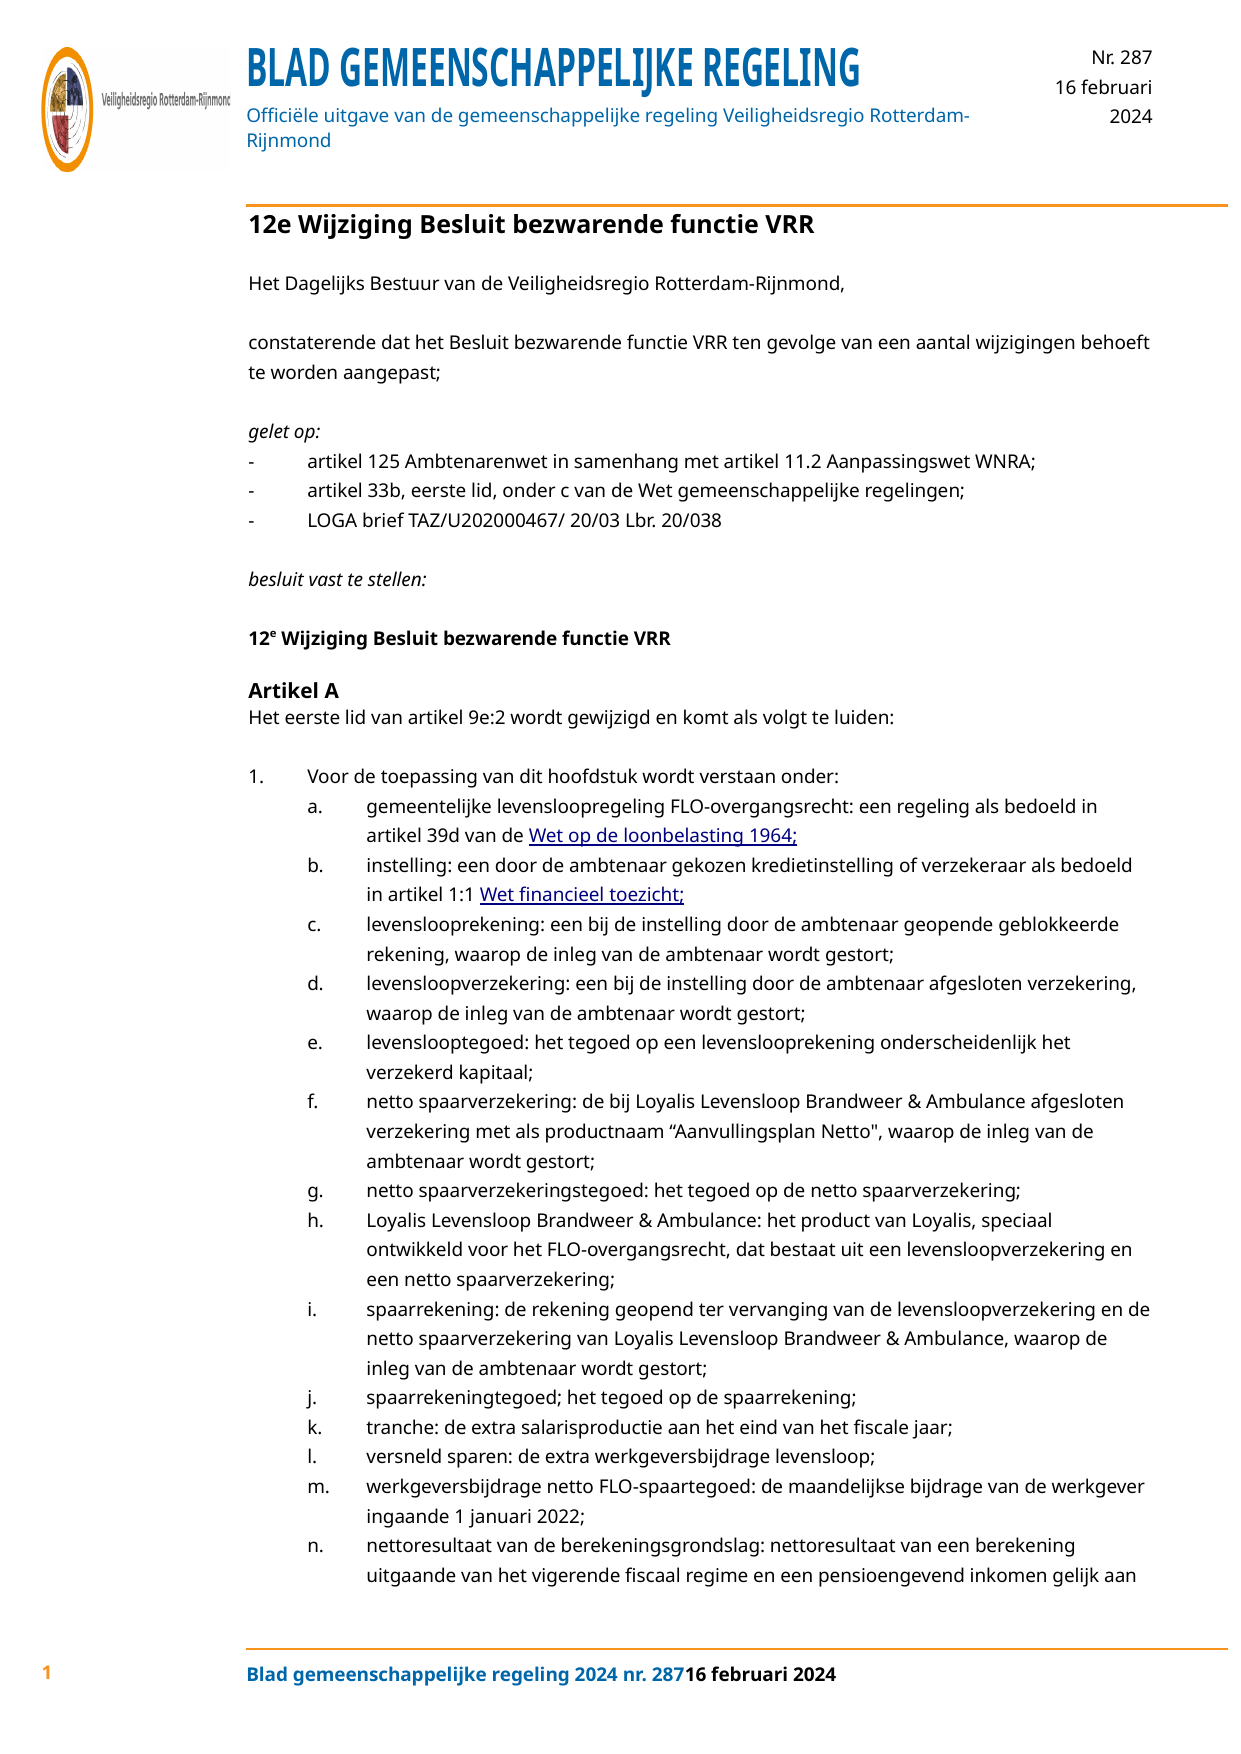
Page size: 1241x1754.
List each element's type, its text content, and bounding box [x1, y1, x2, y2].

list artikel 125 Ambtenarenwet in samenhang met artikel 11.2 Aanpassingswet WNRA; [248, 448, 1152, 473]
text 12e Wijziging Besluit bezwarende functie VRR [248, 207, 1152, 241]
text besluit vast te stellen: [248, 566, 1152, 592]
text constaterende dat het Besluit bezwarende functie VRR ten gevolge van een aantal wijzigingen behoeft te worden aangepast; [248, 329, 1152, 385]
text Het eerste lid van artikel 9e:2 wordt gewijzigd en komt als volgt te luiden: [248, 704, 1152, 730]
text 12e Wijziging Besluit bezwarende functie VRR [248, 625, 1152, 651]
list levensloopverzekering: een bij de instelling door de ambtenaar afgesloten verzekering, waarop de inleg van de ambtenaar wordt gestort; [307, 970, 1152, 1026]
text Artikel A [248, 676, 1152, 704]
text Het Dagelijks Bestuur van de Veiligheidsregio Rotterdam-Rijnmond, [248, 270, 1152, 296]
list nettoresultaat van de berekeningsgrondslag: nettoresultaat van een berekening uitgaande van het vigerende fiscaal regime en een pensioengevend inkomen gelijk aan [307, 1532, 1152, 1588]
text gelet op: [248, 418, 1152, 444]
list instelling: een door de ambtenaar gekozen kredietinstelling of verzekeraar als bedoeld in artikel 1:1 Wet financieel toezicht; [307, 852, 1152, 907]
list levenslooprekening: een bij de instelling door de ambtenaar geopende geblokkeerde rekening, waarop de inleg van de ambtenaar wordt gestort; [307, 911, 1152, 967]
picture [41, 47, 231, 172]
list werkgeversbijdrage netto FLO-spaartegoed: de maandelijkse bijdrage van de werkgever ingaande 1 januari 2022; [307, 1473, 1152, 1529]
list tranche: de extra salarisproductie aan het eind van het fiscale jaar; [307, 1414, 1152, 1440]
list spaarrekening: de rekening geopend ter vervanging van de levensloopverzekering en de netto spaarverzekering van Loyalis Levensloop Brandweer & Ambulance, waarop de inleg van de ambtenaar wordt gestort; [307, 1296, 1152, 1381]
list Voor de toepassing van dit hoofdstuk wordt verstaan onder: [248, 763, 1152, 789]
list levenslooptegoed: het tegoed op een levenslooprekening onderscheidenlijk het verzekerd kapitaal; [307, 1029, 1152, 1085]
list netto spaarverzekering: de bij Loyalis Levensloop Brandweer & Ambulance afgesloten verzekering met als productnaam “Aanvullingsplan Netto", waarop de inleg van de ambtenaar wordt gestort; [307, 1089, 1152, 1174]
list gemeentelijke levensloopregeling FLO-overgangsrecht: een regeling als bedoeld in artikel 39d van de Wet op de loonbelasting 1964; [307, 793, 1152, 848]
list Loyalis Levensloop Brandweer & Ambulance: het product van Loyalis, speciaal ontwikkeld voor het FLO-overgangsrecht, dat bestaat uit een levensloopverzekering en een netto spaarverzekering; [307, 1207, 1152, 1292]
list artikel 33b, eerste lid, onder c van de Wet gemeenschappelijke regelingen; [248, 477, 1152, 503]
list netto spaarverzekeringstegoed: het tegoed op de netto spaarverzekering; [307, 1177, 1152, 1203]
list LOGA brief TAZ/U202000467/ 20/03 Lbr. 20/038 [248, 507, 1152, 533]
list versneld sparen: de extra werkgeversbijdrage levensloop; [307, 1444, 1152, 1469]
list spaarrekeningtegoed; het tegoed op de spaarrekening; [307, 1384, 1152, 1410]
